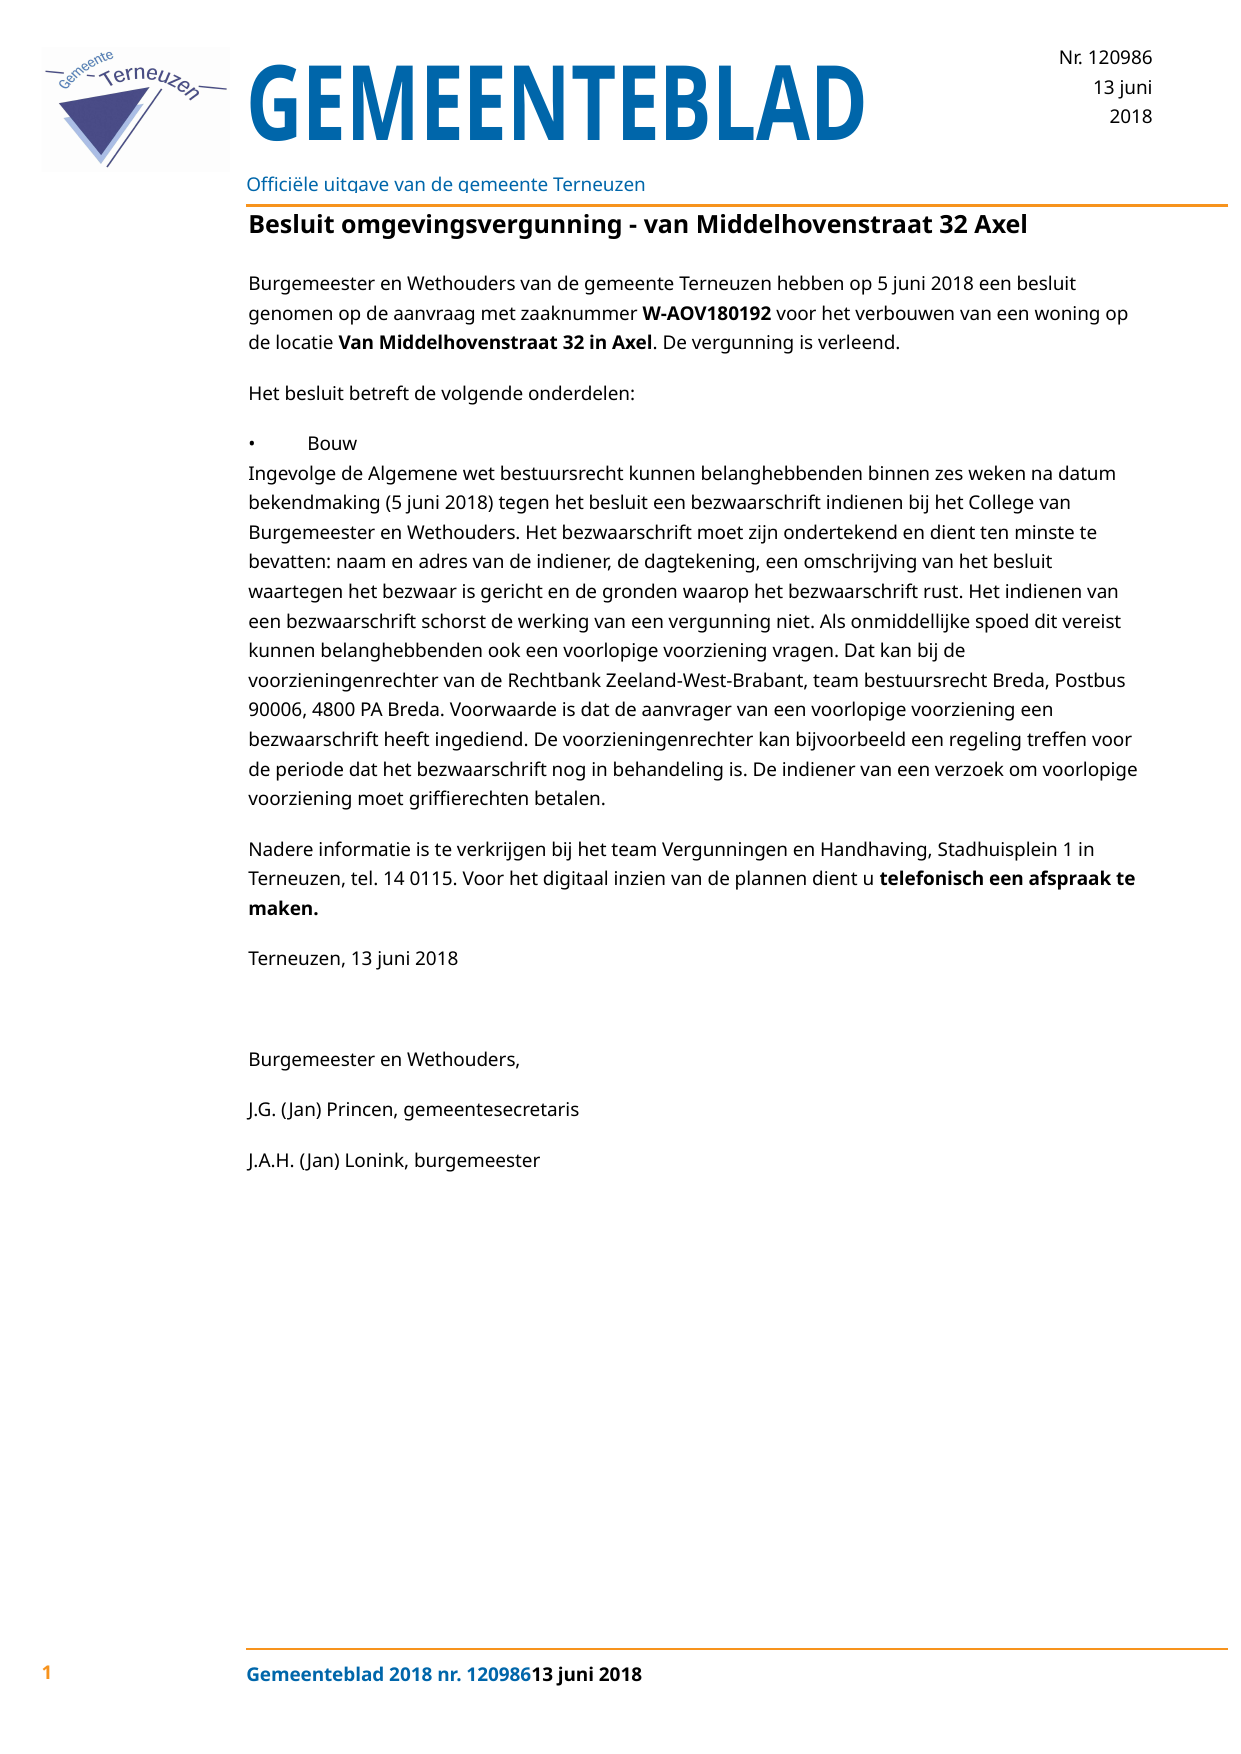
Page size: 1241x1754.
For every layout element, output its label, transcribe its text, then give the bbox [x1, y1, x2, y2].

text Terneuzen, 13 juni 2018 [248, 945, 1152, 971]
picture [41, 47, 231, 172]
text Burgemeester en Wethouders, [248, 1046, 1152, 1072]
text Het besluit betreft de volgende onderdelen: [248, 380, 1152, 406]
text Ingevolge de Algemene wet bestuursrecht kunnen belanghebbenden binnen zes weken na datum bekendmaking (5 juni 2018) tegen het besluit een bezwaarschrift indienen bij het College van Burgemeester en Wethouders. Het bezwaarschrift moet zijn ondertekend en dient ten minste te bevatten: naam en adres van de indiener, de dagtekening, een omschrijving van het besluit waartegen het bezwaar is gericht en de gronden waarop het bezwaarschrift rust. Het indienen van een bezwaarschrift schorst de werking van een vergunning niet. Als onmiddellijke spoed dit vereist kunnen belanghebbenden ook een voorlopige voorziening vragen. Dat kan bij de voorzieningenrechter van de Rechtbank Zeeland-West-Brabant, team bestuursrecht Breda, Postbus 90006, 4800 PA Breda. Voorwaarde is dat de aanvrager van een voorlopige voorziening een bezwaarschrift heeft ingediend. De voorzieningenrechter kan bijvoorbeeld een regeling treffen voor de periode dat het bezwaarschrift nog in behandeling is. De indiener van een verzoek om voorlopige voorziening moet griffierechten betalen. [248, 460, 1152, 811]
text J.A.H. (Jan) Lonink, burgemeester [248, 1147, 1152, 1173]
text Burgemeester en Wethouders van de gemeente Terneuzen hebben op 5 juni 2018 een besluit genomen op de aanvraag met zaaknummer W-AOV180192 voor het verbouwen van een woning op de locatie Van Middelhovenstraat 32 in Axel. De vergunning is verleend. [248, 270, 1152, 355]
list Bouw [248, 430, 1152, 456]
text Besluit omgevingsvergunning - van Middelhovenstraat 32 Axel [248, 207, 1152, 241]
text J.G. (Jan) Princen, gemeentesecretaris [248, 1097, 1152, 1122]
text Nadere informatie is te verkrijgen bij het team Vergunningen en Handhaving, Stadhuisplein 1 in Terneuzen, tel. 14 0115. Voor het digitaal inzien van de plannen dient u telefonisch een afspraak te maken. [248, 836, 1152, 921]
